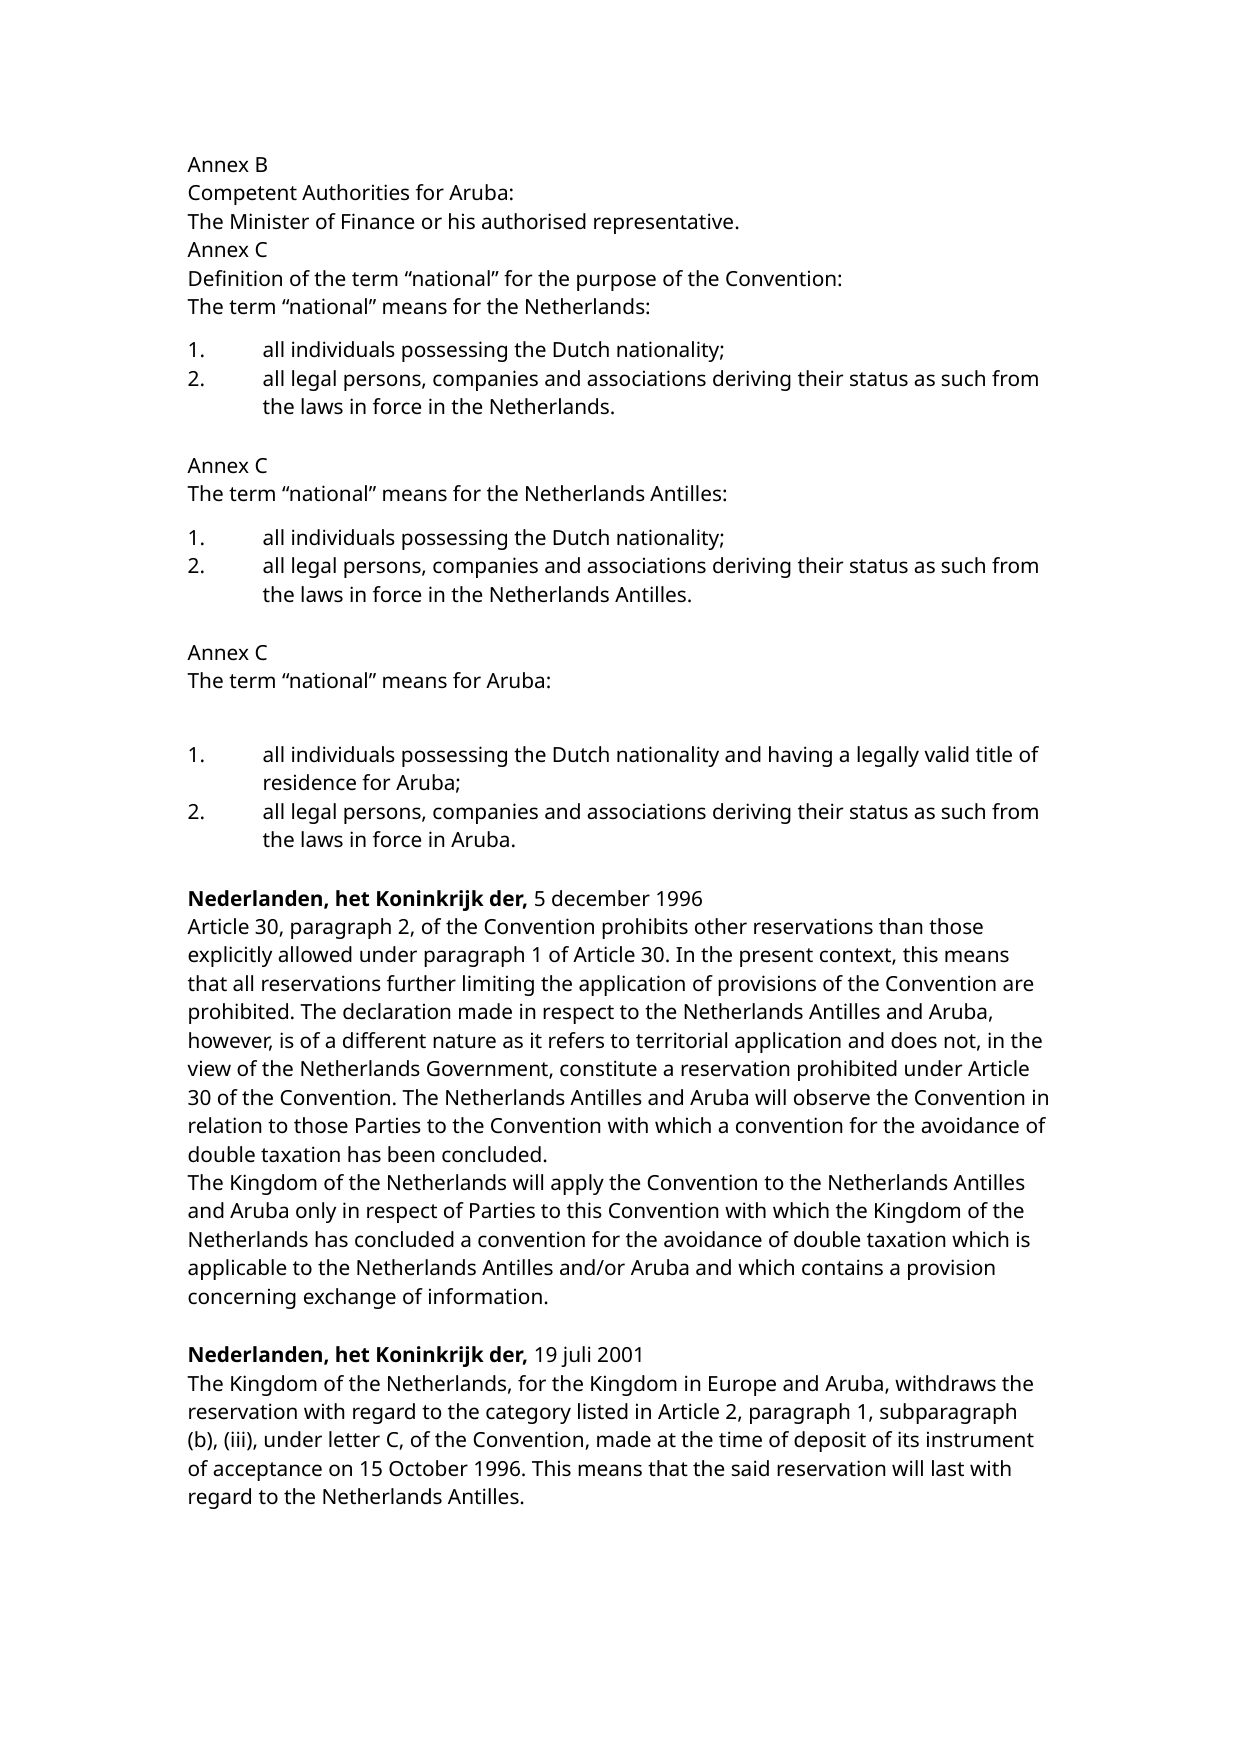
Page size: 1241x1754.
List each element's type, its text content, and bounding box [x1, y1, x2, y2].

text The Kingdom of the Netherlands, for the Kingdom in Europe and Aruba, withdraws the reservation with regard to the category listed in Article 2, paragraph 1, subparagraph (b), (iii), under letter C, of the Convention, made at the time of deposit of its instrument of acceptance on 15 October 1996. This means that the said reservation will last with regard to the Netherlands Antilles. [187, 1369, 1053, 1511]
list all legal persons, companies and associations deriving their status as such from the laws in force in the Netherlands Antilles. [187, 551, 1053, 608]
text Nederlanden, het Koninkrijk der, 19 juli 2001 [187, 1340, 1053, 1369]
text Annex C [187, 451, 1053, 479]
list all individuals possessing the Dutch nationality and having a legally valid title of residence for Aruba; [187, 740, 1053, 797]
text Annex C [187, 235, 1053, 264]
text The term “national” means for Aruba: [187, 667, 1053, 695]
text Nederlanden, het Koninkrijk der, 5 december 1996 [187, 884, 1053, 912]
list all individuals possessing the Dutch nationality; [187, 523, 1053, 551]
text The Minister of Finance or his authorised representative. [187, 207, 1053, 235]
text Annex B [187, 150, 1053, 178]
text The term “national” means for the Netherlands Antilles: [187, 479, 1053, 508]
list all individuals possessing the Dutch nationality; [187, 336, 1053, 364]
text The term “national” means for the Netherlands: [187, 292, 1053, 321]
text Article 30, paragraph 2, of the Convention prohibits other reservations than those explicitly allowed under paragraph 1 of Article 30. In the present context, this means that all reservations further limiting the application of provisions of the Convention are prohibited. The declaration made in respect to the Netherlands Antilles and Aruba, however, is of a different nature as it refers to territorial application and does not, in the view of the Netherlands Government, constitute a reservation prohibited under Article 30 of the Convention. The Netherlands Antilles and Aruba will observe the Convention in relation to those Parties to the Convention with which a convention for the avoidance of double taxation has been concluded. [187, 912, 1053, 1168]
text The Kingdom of the Netherlands will apply the Convention to the Netherlands Antilles and Aruba only in respect of Parties to this Convention with which the Kingdom of the Netherlands has concluded a convention for the avoidance of double taxation which is applicable to the Netherlands Antilles and/or Aruba and which contains a provision concerning exchange of information. [187, 1168, 1053, 1310]
text Competent Authorities for Aruba: [187, 178, 1053, 207]
list all legal persons, companies and associations deriving their status as such from the laws in force in Aruba. [187, 797, 1053, 854]
text Annex C [187, 638, 1053, 667]
list all legal persons, companies and associations deriving their status as such from the laws in force in the Netherlands. [187, 364, 1053, 421]
text Definition of the term “national” for the purpose of the Convention: [187, 264, 1053, 292]
